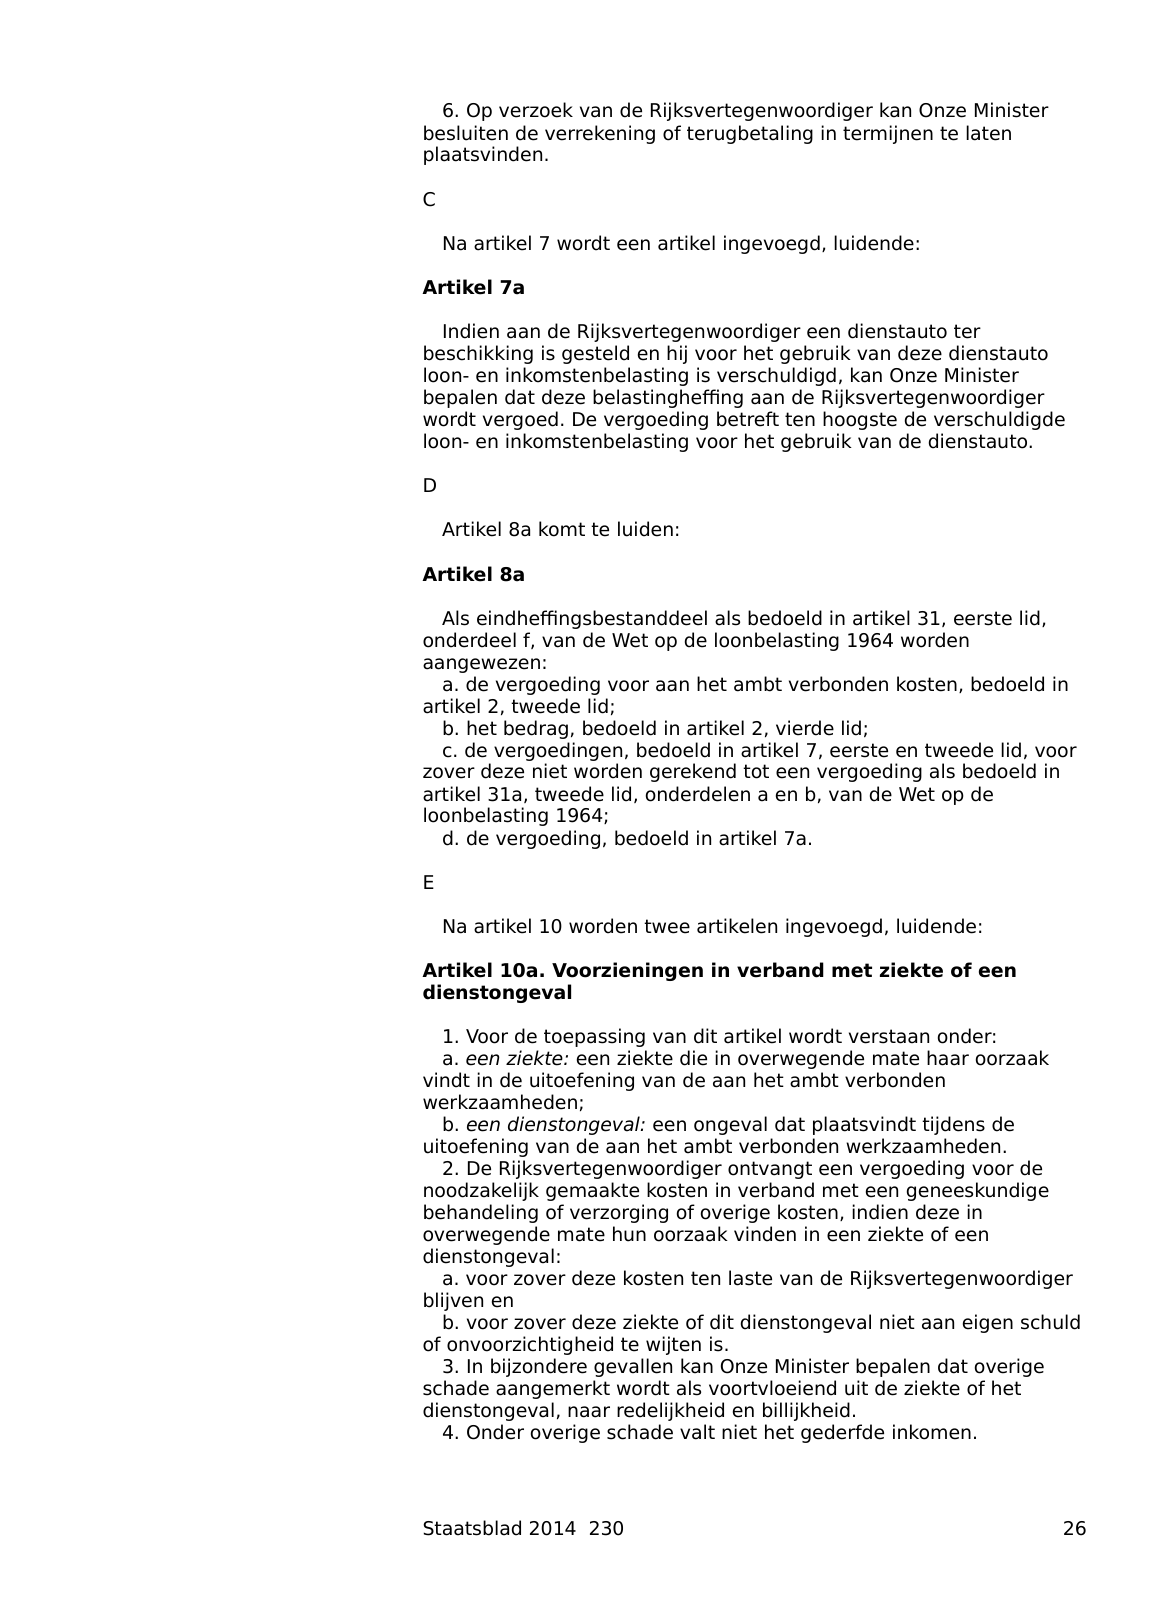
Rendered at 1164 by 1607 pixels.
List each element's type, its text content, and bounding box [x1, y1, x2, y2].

text D [422, 475, 1087, 497]
subtitle Artikel 7a [422, 277, 1087, 299]
text 6. Op verzoek van de Rijksvertegenwoordiger kan Onze Minister besluiten de verrekening of terugbetaling in termijnen te laten plaatsvinden. [422, 100, 1087, 166]
text a. een ziekte: een ziekte die in overwegende mate haar oorzaak vindt in de uitoefening van de aan het ambt verbonden werkzaamheden; [422, 1048, 1087, 1114]
text 1. Voor de toepassing van dit artikel wordt verstaan onder: [422, 1026, 1087, 1048]
subtitle Artikel 8a [422, 563, 1087, 585]
text a. voor zover deze kosten ten laste van de Rijksvertegenwoordiger blijven en [422, 1268, 1087, 1312]
text 2. De Rijksvertegenwoordiger ontvangt een vergoeding voor de noodzakelijk gemaakte kosten in verband met een geneeskundige behandeling of verzorging of overige kosten, indien deze in overwegende mate hun oorzaak vinden in een ziekte of een dienstongeval: [422, 1158, 1087, 1268]
text b. het bedrag, bedoeld in artikel 2, vierde lid; [422, 717, 1087, 739]
text b. voor zover deze ziekte of dit dienstongeval niet aan eigen schuld of onvoorzichtigheid te wijten is. [422, 1312, 1087, 1356]
text Indien aan de Rijksvertegenwoordiger een dienstauto ter beschikking is gesteld en hij voor het gebruik van deze dienstauto loon- en inkomstenbelasting is verschuldigd, kan Onze Minister bepalen dat deze belastingheffing aan de Rijksvertegenwoordiger wordt vergoed. De vergoeding betreft ten hoogste de verschuldigde loon- en inkomstenbelasting voor het gebruik van de dienstauto. [422, 321, 1087, 453]
text Als eindheffingsbestanddeel als bedoeld in artikel 31, eerste lid, onderdeel f, van de Wet op de loonbelasting 1964 worden aangewezen: [422, 608, 1087, 673]
subtitle Artikel 10a. Voorzieningen in verband met ziekte of een dienstongeval [422, 960, 1087, 1004]
text b. een dienstongeval: een ongeval dat plaatsvindt tijdens de uitoefening van de aan het ambt verbonden werkzaamheden. [422, 1114, 1087, 1158]
text c. de vergoedingen, bedoeld in artikel 7, eerste en tweede lid, voor zover deze niet worden gerekend tot een vergoeding als bedoeld in artikel 31a, tweede lid, onderdelen a en b, van de Wet op de loonbelasting 1964; [422, 739, 1087, 827]
text Artikel 8a komt te luiden: [422, 519, 1087, 541]
text C [422, 188, 1087, 211]
text 4. Onder overige schade valt niet het gederfde inkomen. [422, 1422, 1087, 1444]
text 3. In bijzondere gevallen kan Onze Minister bepalen dat overige schade aangemerkt wordt als voortvloeiend uit de ziekte of het dienstongeval, naar redelijkheid en billijkheid. [422, 1356, 1087, 1422]
text Na artikel 7 wordt een artikel ingevoegd, luidende: [422, 233, 1087, 255]
text Na artikel 10 worden twee artikelen ingevoegd, luidende: [422, 916, 1087, 938]
text a. de vergoeding voor aan het ambt verbonden kosten, bedoeld in artikel 2, tweede lid; [422, 673, 1087, 717]
text d. de vergoeding, bedoeld in artikel 7a. [422, 827, 1087, 849]
text E [422, 872, 1087, 893]
